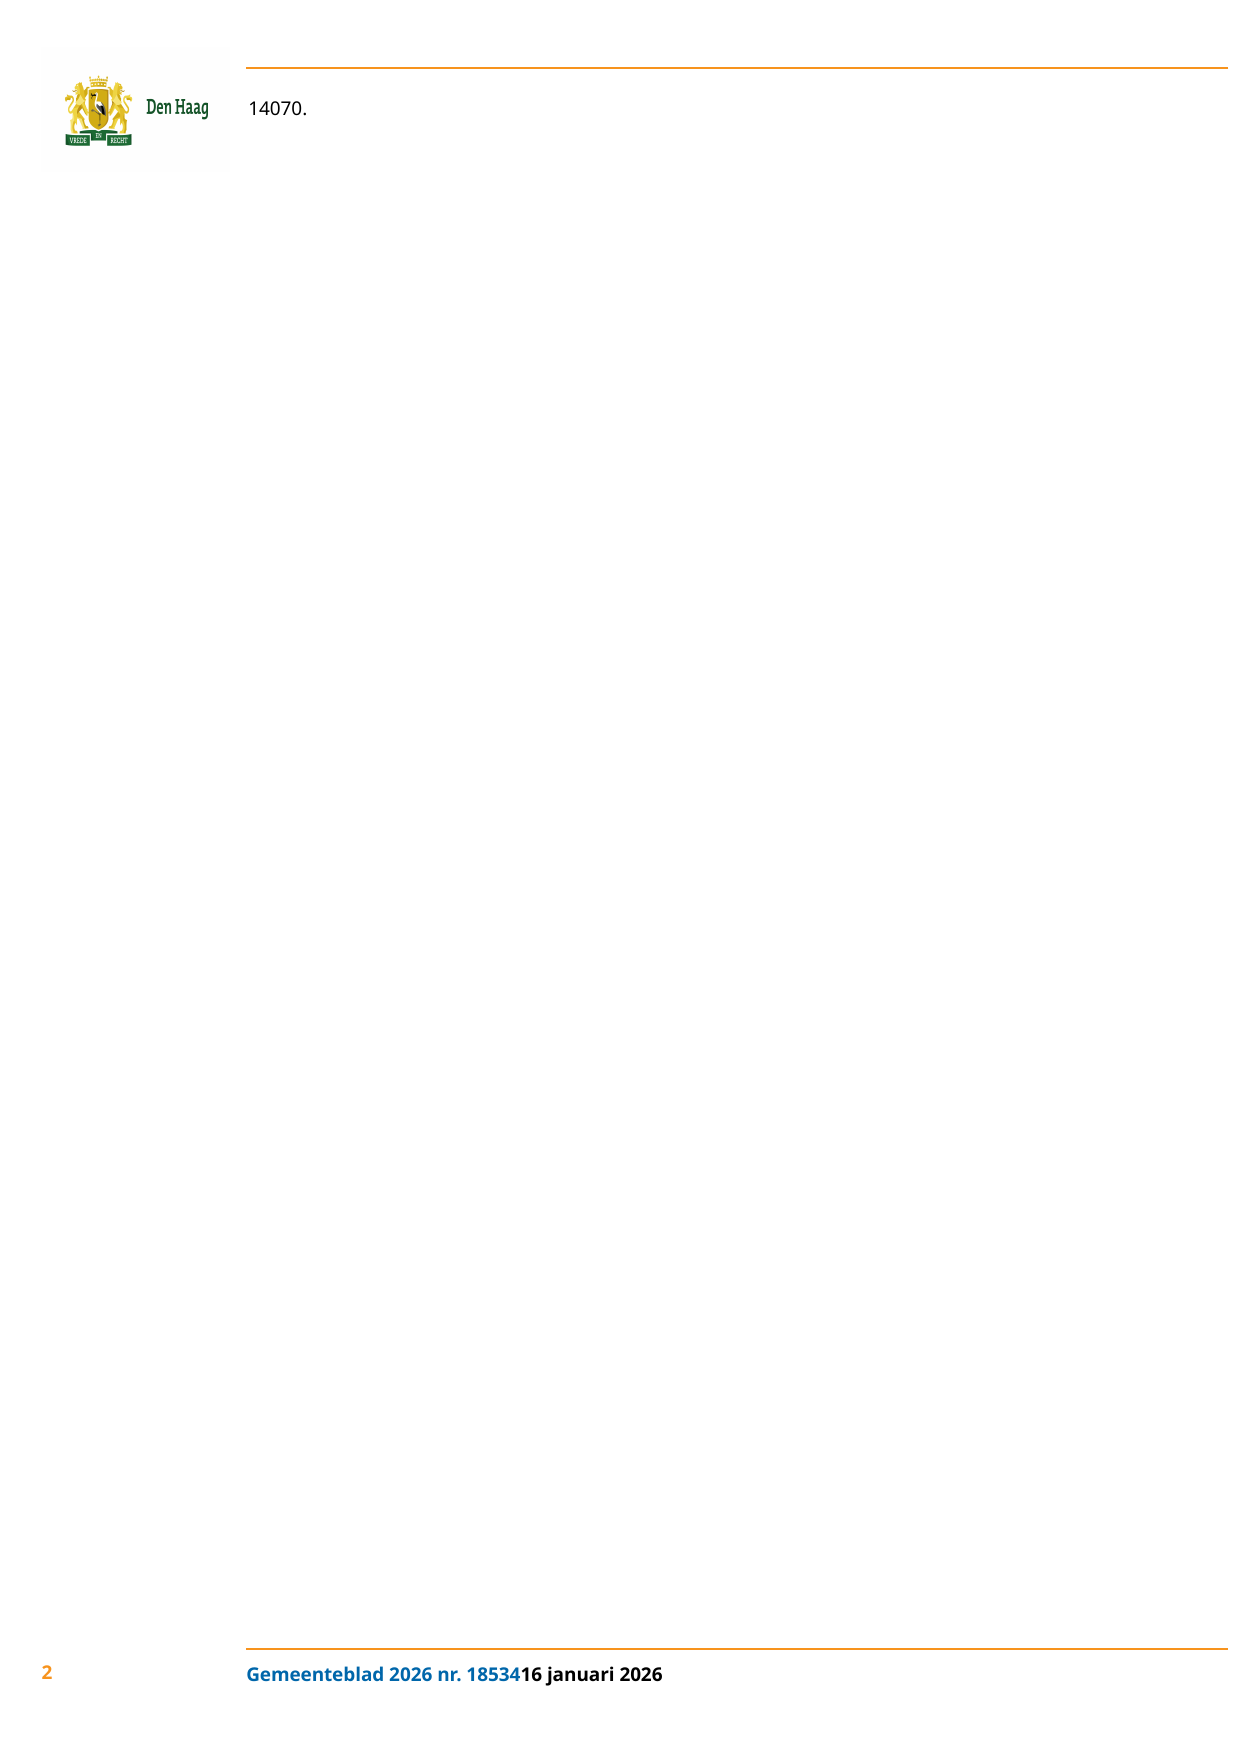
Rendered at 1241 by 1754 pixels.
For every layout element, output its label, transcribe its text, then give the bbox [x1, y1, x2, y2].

picture [41, 47, 231, 172]
text 14070. [248, 95, 1152, 121]
